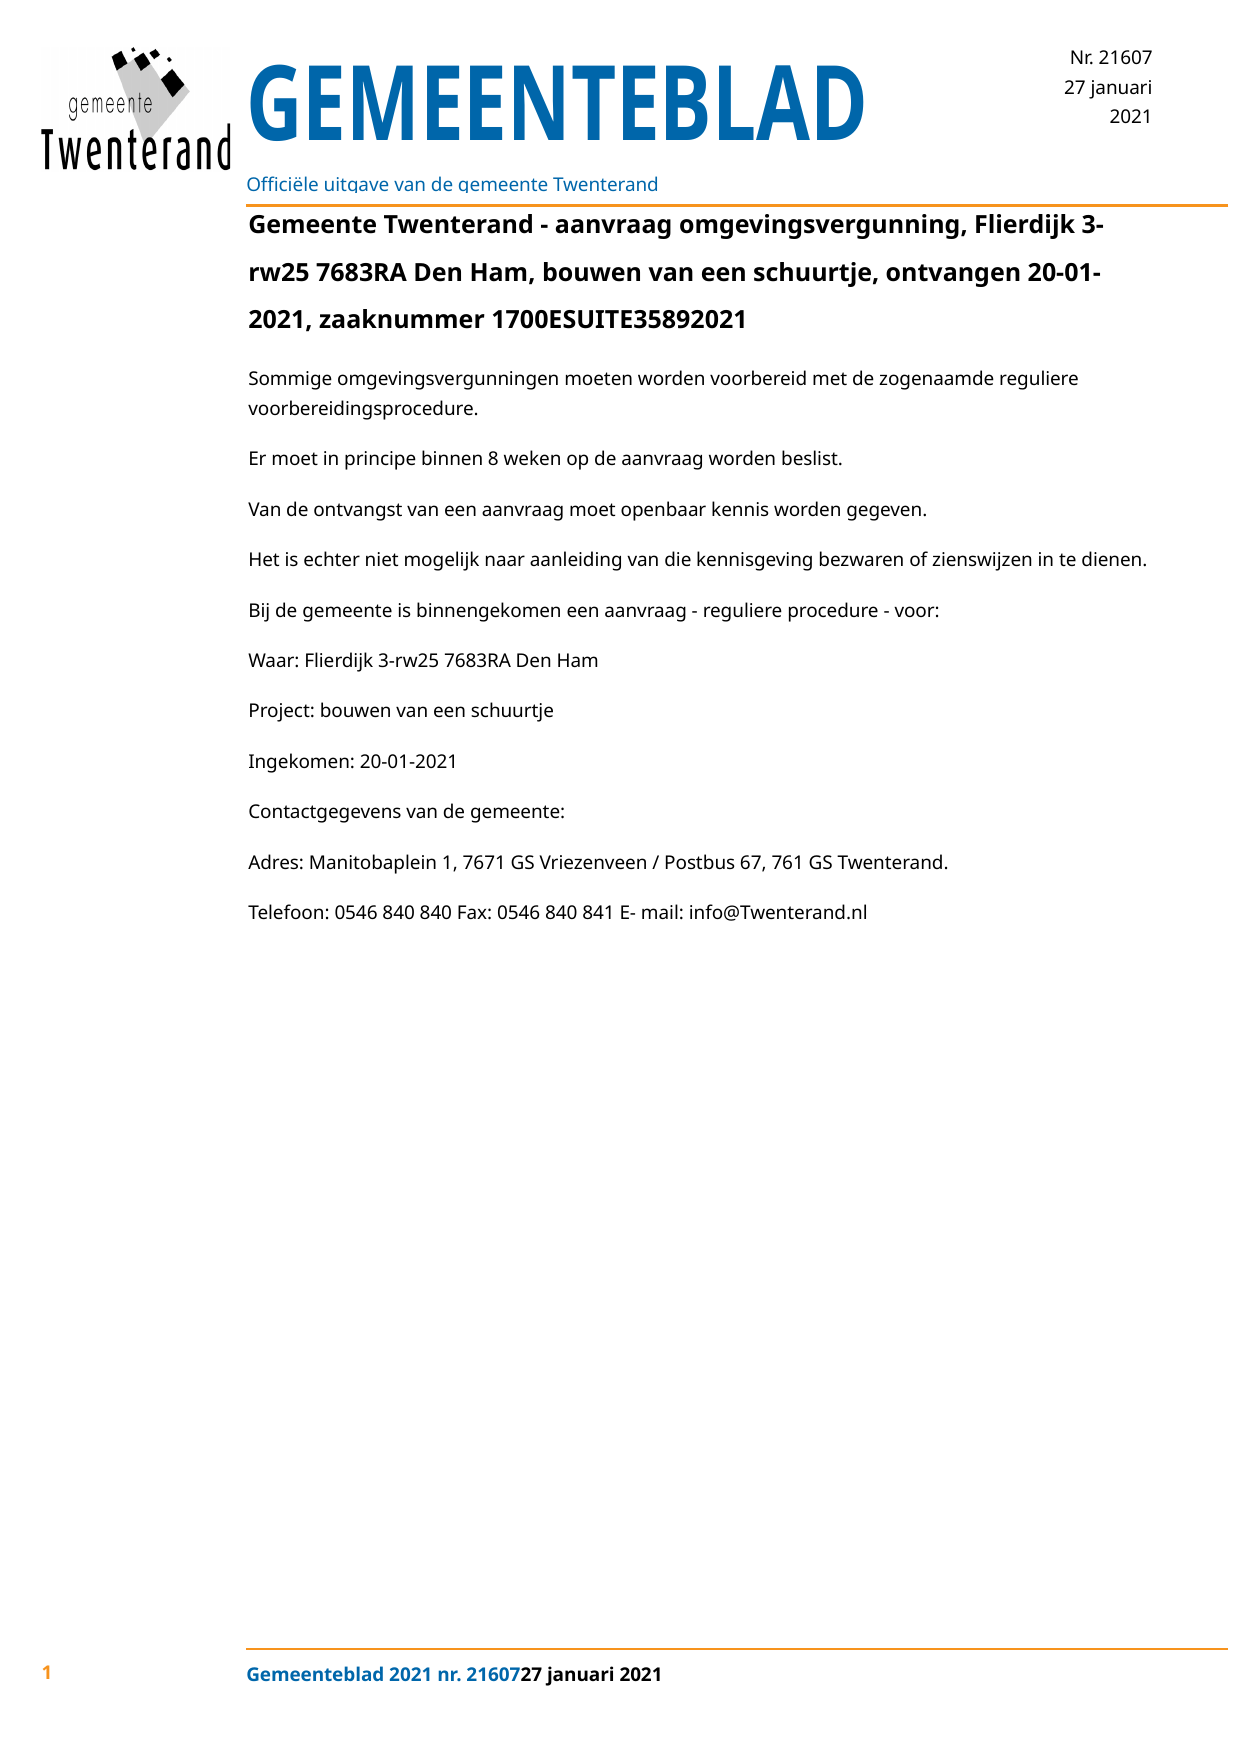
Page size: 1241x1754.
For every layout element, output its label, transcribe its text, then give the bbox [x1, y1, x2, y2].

text Waar: Flierdijk 3-rw25 7683RA Den Ham [248, 647, 1152, 673]
text Er moet in principe binnen 8 weken op de aanvraag worden beslist. [248, 446, 1152, 471]
text Het is echter niet mogelijk naar aanleiding van die kennisgeving bezwaren of zienswijzen in te dienen. [248, 546, 1152, 572]
text Bij de gemeente is binnengekomen een aanvraag - reguliere procedure - voor: [248, 597, 1152, 622]
text Sommige omgevingsvergunningen moeten worden voorbereid met de zogenaamde reguliere voorbereidingsprocedure. [248, 366, 1152, 421]
text Adres: Manitobaplein 1, 7671 GS Vriezenveen / Postbus 67, 761 GS Twenterand. [248, 849, 1152, 874]
text Gemeente Twenterand - aanvraag omgevingsvergunning, Flierdijk 3-rw25 7683RA Den Ham, bouwen van een schuurtje, ontvangen 20-01-2021, zaaknummer 1700ESUITE35892021 [248, 207, 1152, 336]
text Contactgegevens van de gemeente: [248, 798, 1152, 824]
text Ingekomen: 20-01-2021 [248, 748, 1152, 774]
picture [41, 47, 231, 172]
text Project: bouwen van een schuurtje [248, 698, 1152, 723]
text Telefoon: 0546 840 840 Fax: 0546 840 841 E- mail: info@Twenterand.nl [248, 899, 1152, 925]
text Van de ontvangst van een aanvraag moet openbaar kennis worden gegeven. [248, 496, 1152, 522]
